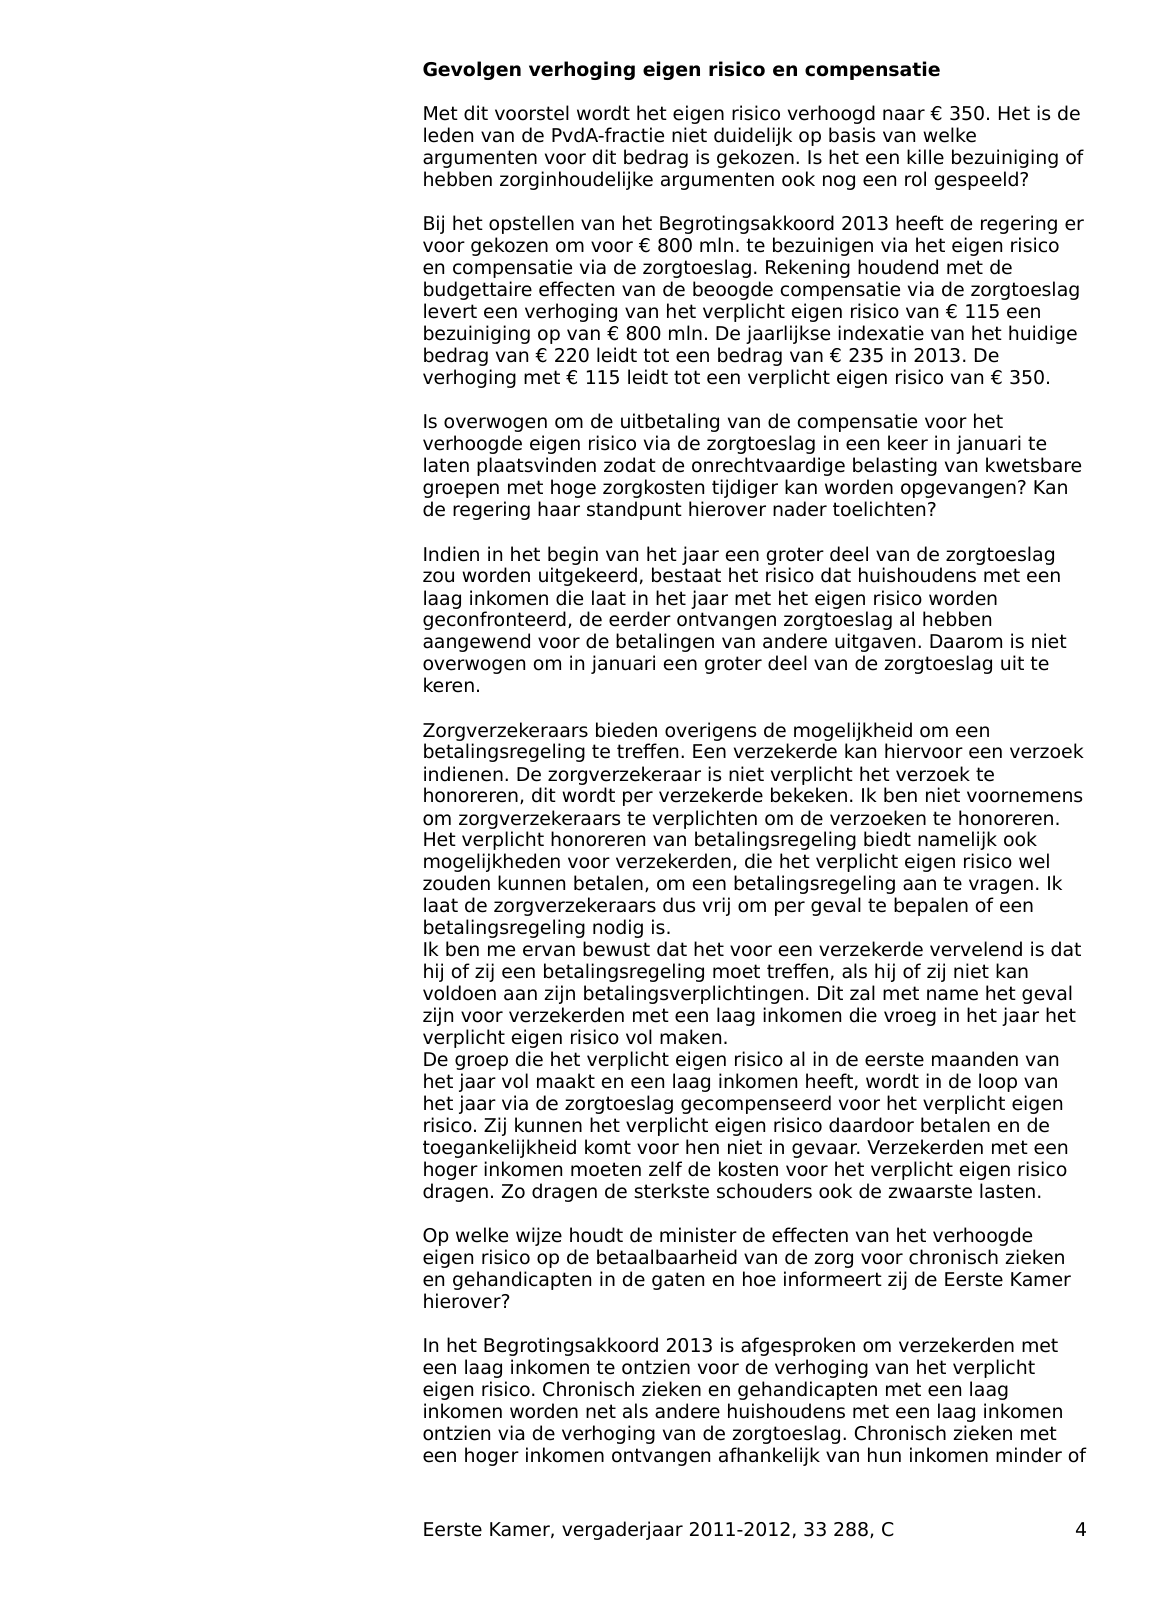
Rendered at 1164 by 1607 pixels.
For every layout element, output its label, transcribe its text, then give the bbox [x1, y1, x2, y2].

text Ik ben me ervan bewust dat het voor een verzekerde vervelend is dat hij of zij een betalingsregeling moet treffen, als hij of zij niet kan voldoen aan zijn betalingsverplichtingen. Dit zal met name het geval zijn voor verzekerden met een laag inkomen die vroeg in het jaar het verplicht eigen risico vol maken. [422, 939, 1087, 1049]
text Op welke wijze houdt de minister de effecten van het verhoogde eigen risico op de betaalbaarheid van de zorg voor chronisch zieken en gehandicapten in de gaten en hoe informeert zij de Eerste Kamer hierover? [422, 1225, 1087, 1313]
text Is overwogen om de uitbetaling van de compensatie voor het verhoogde eigen risico via de zorgtoeslag in een keer in januari te laten plaatsvinden zodat de onrechtvaardige belasting van kwetsbare groepen met hoge zorgkosten tijdiger kan worden opgevangen? Kan de regering haar standpunt hierover nader toelichten? [422, 411, 1087, 521]
text In het Begrotingsakkoord 2013 is afgesproken om verzekerden met een laag inkomen te ontzien voor de verhoging van het verplicht eigen risico. Chronisch zieken en gehandicapten met een laag inkomen worden net als andere huishoudens met een laag inkomen ontzien via de verhoging van de zorgtoeslag. Chronisch zieken met een hoger inkomen ontvangen afhankelijk van hun inkomen minder of [422, 1335, 1087, 1467]
text Indien in het begin van het jaar een groter deel van de zorgtoeslag zou worden uitgekeerd, bestaat het risico dat huishoudens met een laag inkomen die laat in het jaar met het eigen risico worden geconfronteerd, de eerder ontvangen zorgtoeslag al hebben aangewend voor de betalingen van andere uitgaven. Daarom is niet overwogen om in januari een groter deel van de zorgtoeslag uit te keren. [422, 543, 1087, 697]
text Bij het opstellen van het Begrotingsakkoord 2013 heeft de regering er voor gekozen om voor € 800 mln. te bezuinigen via het eigen risico en compensatie via de zorgtoeslag. Rekening houdend met de budgettaire effecten van de beoogde compensatie via de zorgtoeslag levert een verhoging van het verplicht eigen risico van € 115 een bezuiniging op van € 800 mln. De jaarlijkse indexatie van het huidige bedrag van € 220 leidt tot een bedrag van € 235 in 2013. De verhoging met € 115 leidt tot een verplicht eigen risico van € 350. [422, 213, 1087, 389]
text Zorgverzekeraars bieden overigens de mogelijkheid om een betalingsregeling te treffen. Een verzekerde kan hiervoor een verzoek indienen. De zorgverzekeraar is niet verplicht het verzoek te honoreren, dit wordt per verzekerde bekeken. Ik ben niet voornemens om zorgverzekeraars te verplichten om de verzoeken te honoreren. Het verplicht honoreren van betalingsregeling biedt namelijk ook mogelijkheden voor verzekerden, die het verplicht eigen risico wel zouden kunnen betalen, om een betalingsregeling aan te vragen. Ik laat de zorgverzekeraars dus vrij om per geval te bepalen of een betalingsregeling nodig is. [422, 719, 1087, 939]
subtitle Gevolgen verhoging eigen risico en compensatie [422, 59, 1087, 81]
text De groep die het verplicht eigen risico al in de eerste maanden van het jaar vol maakt en een laag inkomen heeft, wordt in de loop van het jaar via de zorgtoeslag gecompenseerd voor het verplicht eigen risico. Zij kunnen het verplicht eigen risico daardoor betalen en de toegankelijkheid komt voor hen niet in gevaar. Verzekerden met een hoger inkomen moeten zelf de kosten voor het verplicht eigen risico dragen. Zo dragen de sterkste schouders ook de zwaarste lasten. [422, 1049, 1087, 1203]
text Met dit voorstel wordt het eigen risico verhoogd naar € 350. Het is de leden van de PvdA-fractie niet duidelijk op basis van welke argumenten voor dit bedrag is gekozen. Is het een kille bezuiniging of hebben zorginhoudelijke argumenten ook nog een rol gespeeld? [422, 103, 1087, 191]
